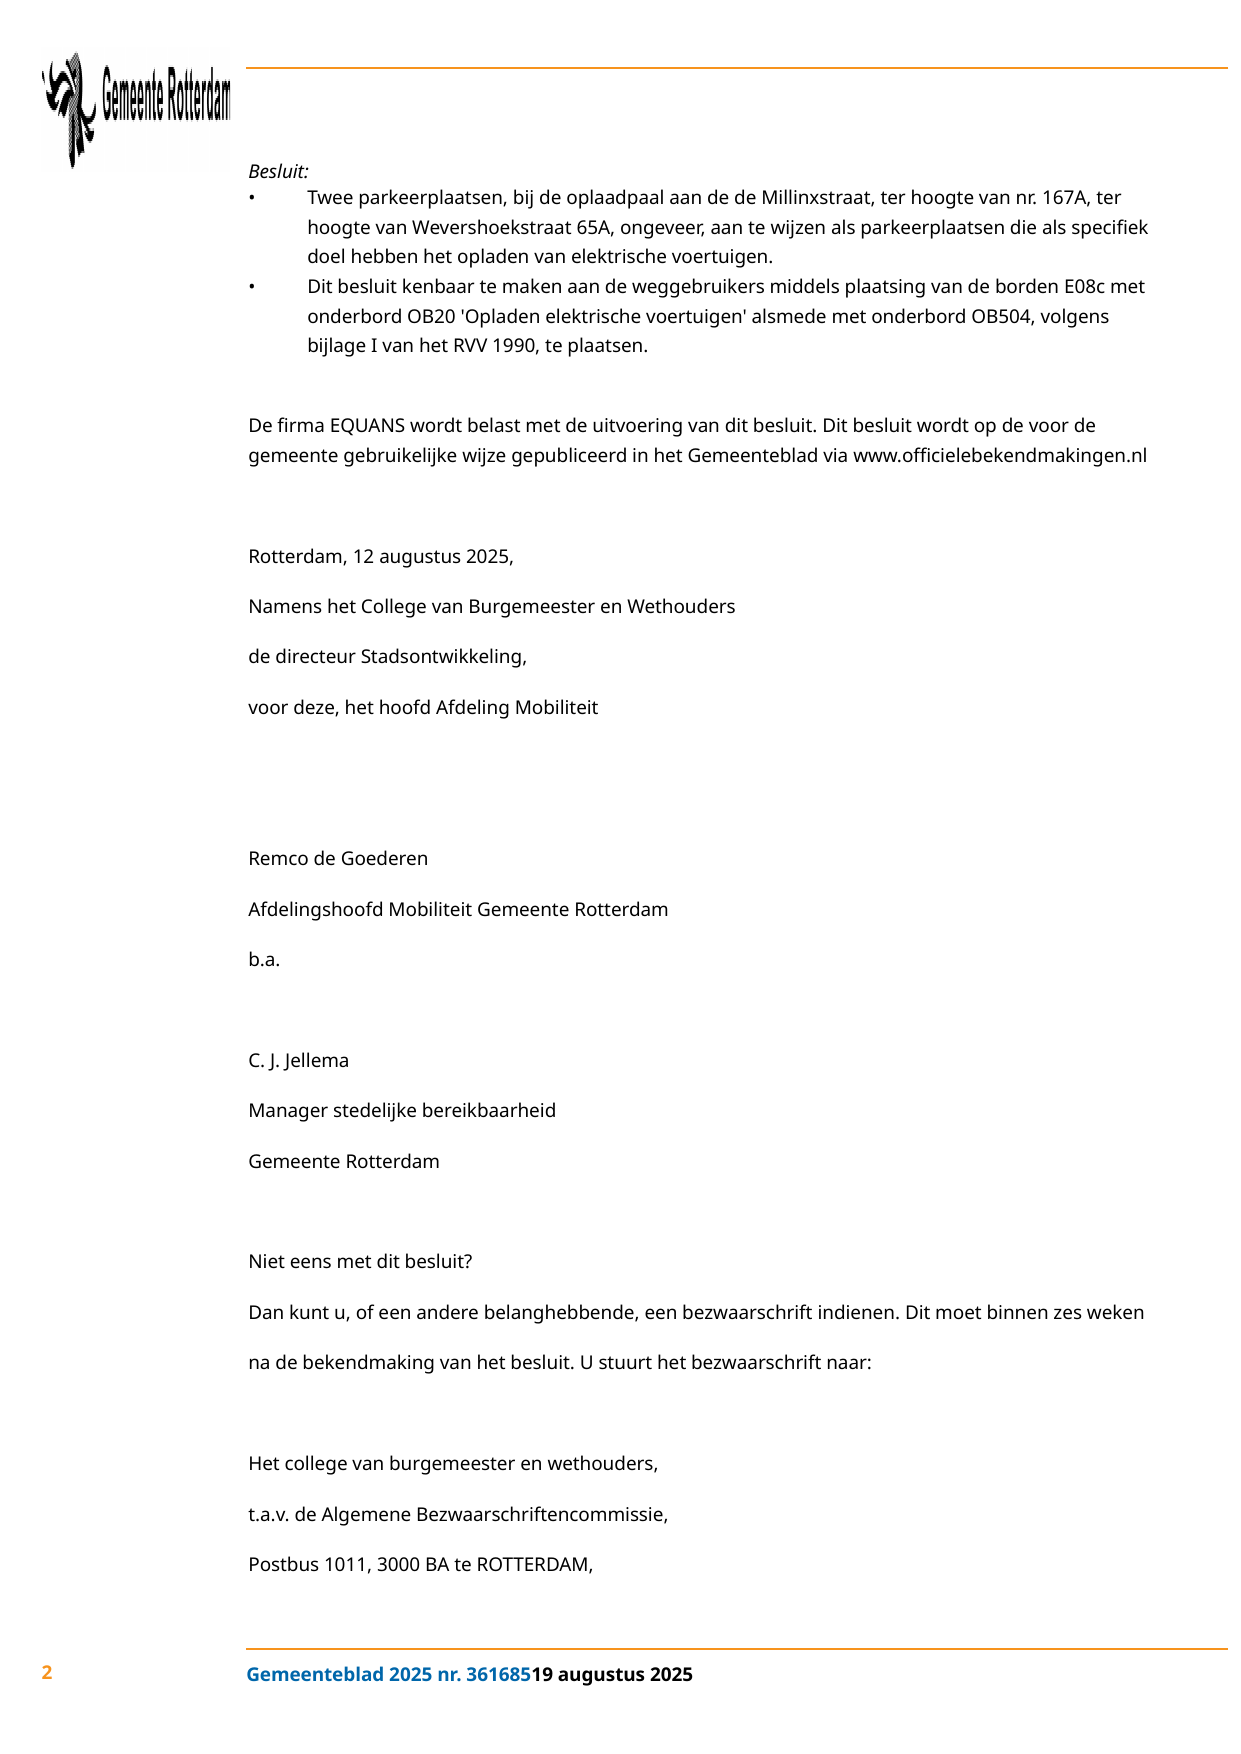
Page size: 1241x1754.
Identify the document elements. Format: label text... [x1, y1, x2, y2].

text Namens het College van Burgemeester en Wethouders [248, 593, 1152, 619]
text Gemeente Rotterdam [248, 1148, 1152, 1173]
text de directeur Stadsontwikkeling, [248, 644, 1152, 669]
text Besluit: [248, 159, 1152, 184]
text na de bekendmaking van het besluit. U stuurt het bezwaarschrift naar: [248, 1349, 1152, 1375]
text Manager stedelijke bereikbaarheid [248, 1097, 1152, 1123]
text t.a.v. de Algemene Bezwaarschriftencommissie, [248, 1501, 1152, 1526]
text Niet eens met dit besluit? [248, 1249, 1152, 1274]
text C. J. Jellema [248, 1047, 1152, 1073]
text Afdelingshoofd Mobiliteit Gemeente Rotterdam [248, 896, 1152, 921]
text b.a. [248, 946, 1152, 972]
text voor deze, het hoofd Afdeling Mobiliteit [248, 694, 1152, 720]
text Dan kunt u, of een andere belanghebbende, een bezwaarschrift indienen. Dit moet binnen zes weken [248, 1299, 1152, 1325]
text Postbus 1011, 3000 BA te ROTTERDAM, [248, 1551, 1152, 1577]
list Dit besluit kenbaar te maken aan de weggebruikers middels plaatsing van de borden E08c met onderbord OB20 'Opladen elektrische voertuigen' alsmede met onderbord OB504, volgens bijlage I van het RVV 1990, te plaatsen. [248, 273, 1152, 358]
text De firma EQUANS wordt belast met de uitvoering van dit besluit. Dit besluit wordt op de voor de gemeente gebruikelijke wijze gepubliceerd in het Gemeenteblad via www.officielebekendmakingen.nl [248, 412, 1152, 468]
picture [41, 47, 231, 172]
text Het college van burgemeester en wethouders, [248, 1450, 1152, 1476]
text Rotterdam, 12 augustus 2025, [248, 543, 1152, 568]
list Twee parkeerplaatsen, bij de oplaadpaal aan de de Millinxstraat, ter hoogte van nr. 167A, ter hoogte van Wevershoekstraat 65A, ongeveer, aan te wijzen als parkeerplaatsen die als specifiek doel hebben het opladen van elektrische voertuigen. [248, 184, 1152, 269]
text Remco de Goederen [248, 845, 1152, 871]
